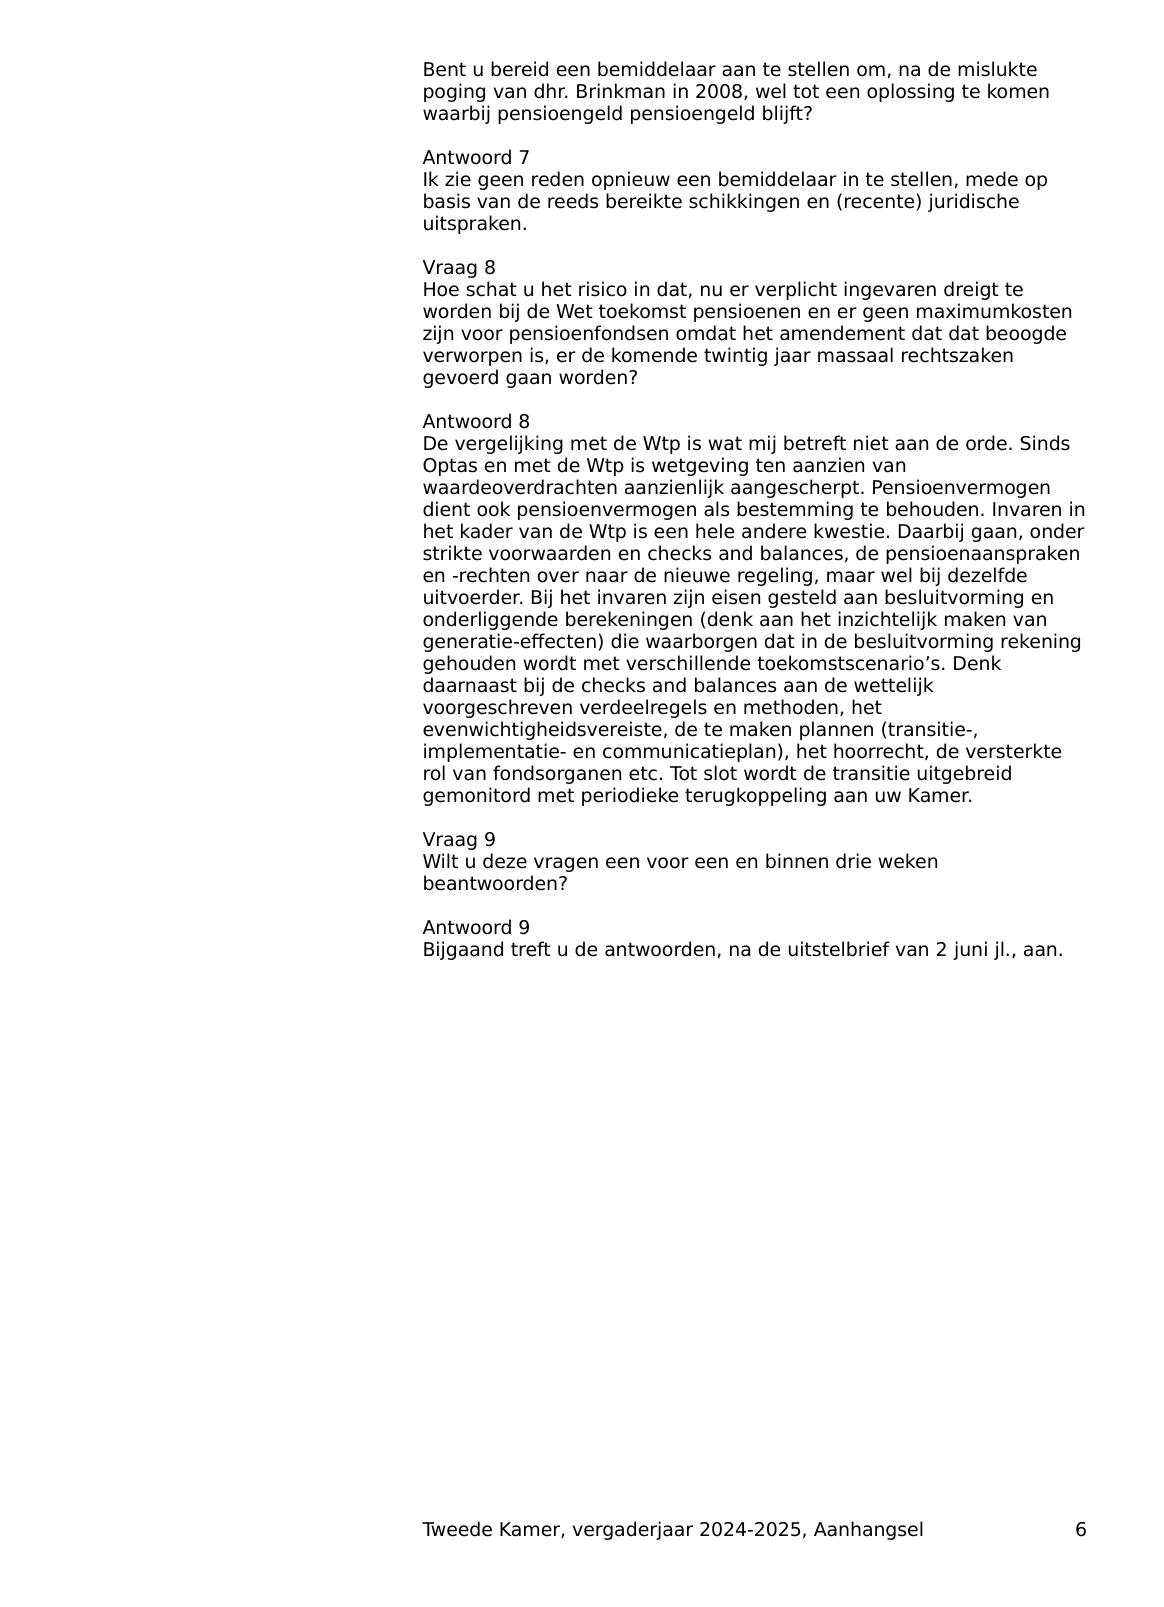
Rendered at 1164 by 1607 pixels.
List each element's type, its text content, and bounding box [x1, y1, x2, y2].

text Vraag 9 [422, 829, 1087, 851]
text De vergelijking met de Wtp is wat mij betreft niet aan de orde. Sinds Optas en met de Wtp is wetgeving ten aanzien van waardeoverdrachten aanzienlijk aangescherpt. Pensioenvermogen dient ook pensioenvermogen als bestemming te behouden. Invaren in het kader van de Wtp is een hele andere kwestie. Daarbij gaan, onder strikte voorwaarden en checks and balances, de pensioenaanspraken en -rechten over naar de nieuwe regeling, maar wel bij dezelfde uitvoerder. Bij het invaren zijn eisen gesteld aan besluitvorming en onderliggende berekeningen (denk aan het inzichtelijk maken van generatie-effecten) die waarborgen dat in de besluitvorming rekening gehouden wordt met verschillende toekomstscenario’s. Denk daarnaast bij de checks and balances aan de wettelijk voorgeschreven verdeelregels en methoden, het evenwichtigheidsvereiste, de te maken plannen (transitie-, implementatie- en communicatieplan), het hoorrecht, de versterkte rol van fondsorganen etc. Tot slot wordt de transitie uitgebreid gemonitord met periodieke terugkoppeling aan uw Kamer. [422, 433, 1087, 807]
text Antwoord 7 [422, 147, 1087, 169]
text Antwoord 9 [422, 917, 1087, 939]
text Hoe schat u het risico in dat, nu er verplicht ingevaren dreigt te worden bij de Wet toekomst pensioenen en er geen maximumkosten zijn voor pensioenfondsen omdat het amendement dat dat beoogde verworpen is, er de komende twintig jaar massaal rechtszaken gevoerd gaan worden? [422, 279, 1087, 389]
text Ik zie geen reden opnieuw een bemiddelaar in te stellen, mede op basis van de reeds bereikte schikkingen en (recente) juridische uitspraken. [422, 169, 1087, 235]
text Vraag 8 [422, 257, 1087, 279]
text Bent u bereid een bemiddelaar aan te stellen om, na de mislukte poging van dhr. Brinkman in 2008, wel tot een oplossing te komen waarbij pensioengeld pensioengeld blijft? [422, 59, 1087, 125]
text Wilt u deze vragen een voor een en binnen drie weken beantwoorden? [422, 851, 1087, 895]
text Antwoord 8 [422, 411, 1087, 433]
text Bijgaand treft u de antwoorden, na de uitstelbrief van 2 juni jl., aan. [422, 939, 1087, 961]
